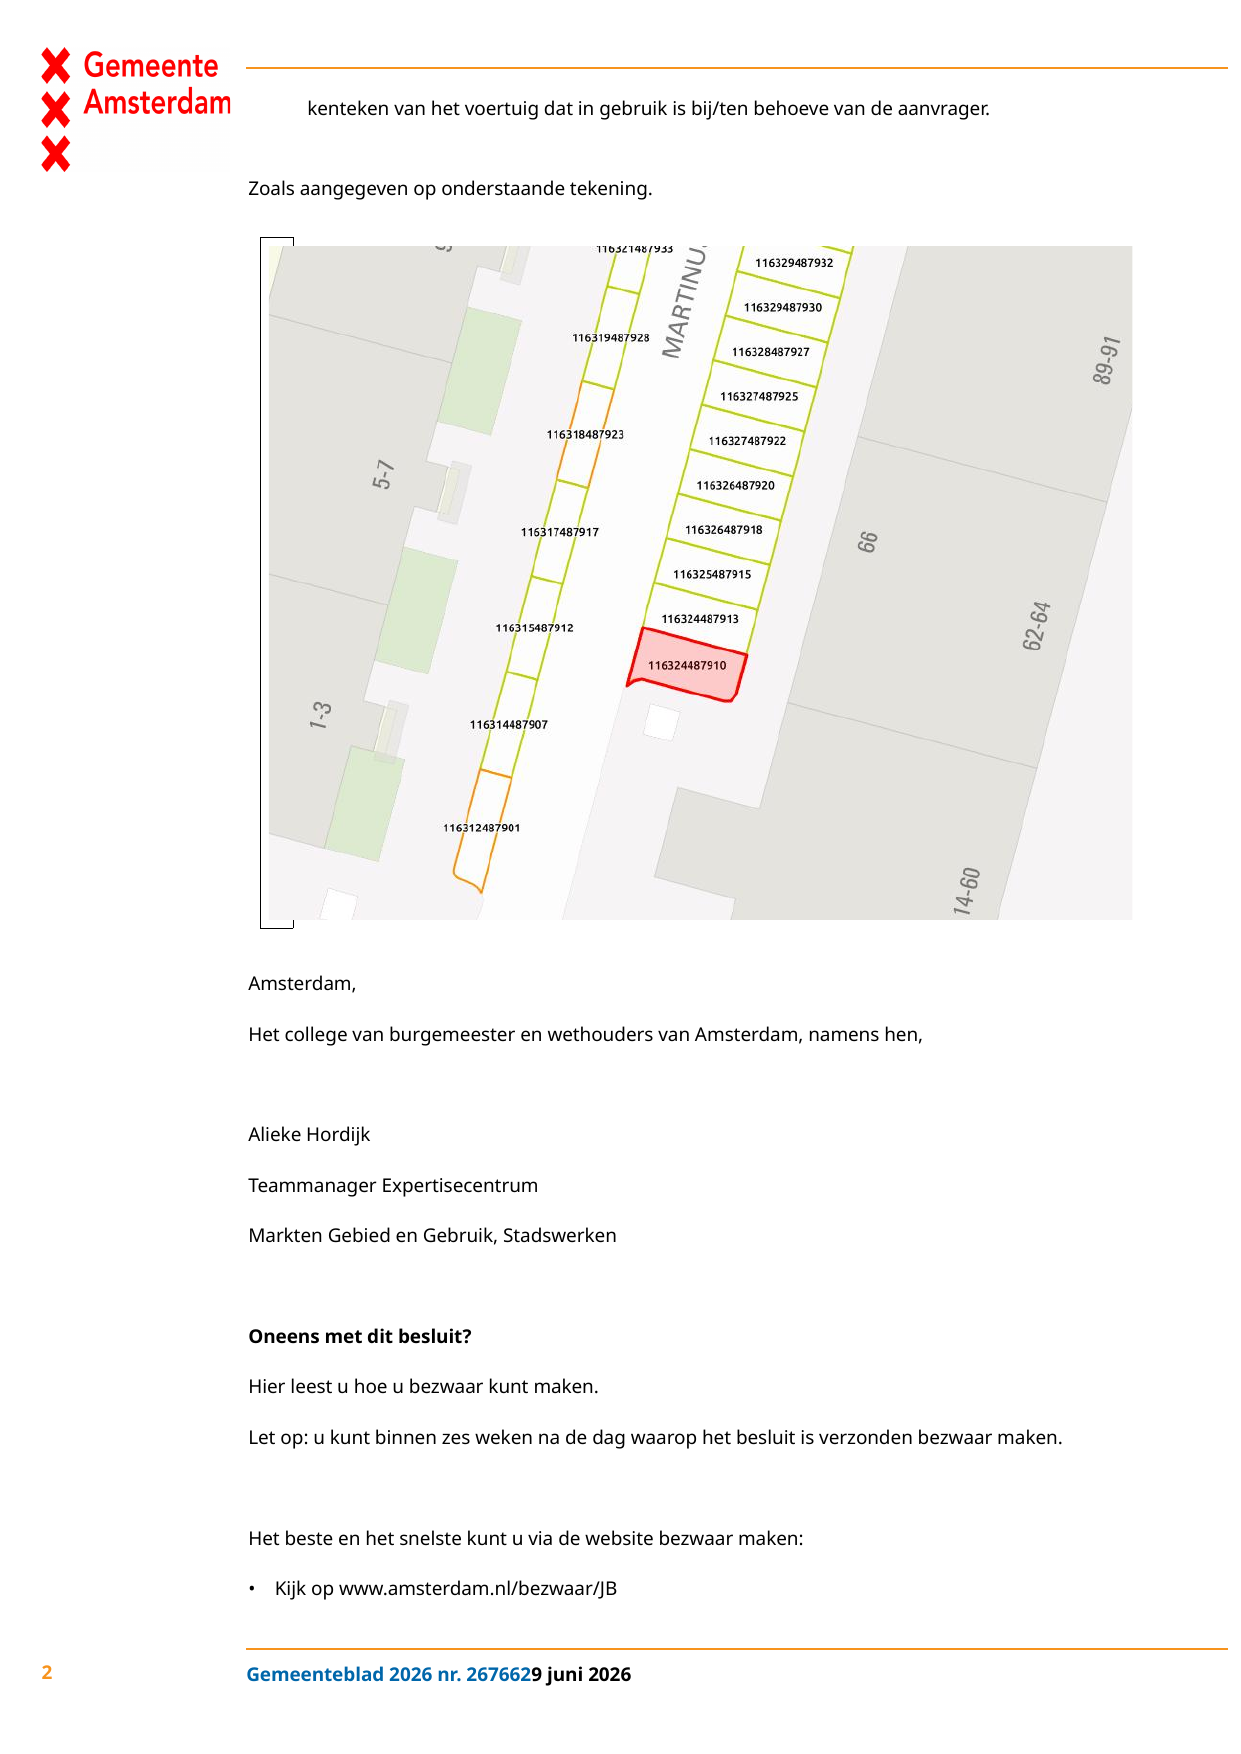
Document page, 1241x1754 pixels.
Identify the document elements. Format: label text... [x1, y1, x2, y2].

picture [41, 47, 231, 172]
text Amsterdam, [248, 970, 1152, 996]
text Hier leest u hoe u bezwaar kunt maken. [248, 1374, 1152, 1399]
text Markten Gebied en Gebruik, Stadswerken [248, 1222, 1152, 1248]
text Oneens met dit besluit? [248, 1323, 1152, 1349]
text Het beste en het snelste kunt u via de website bezwaar maken: [248, 1525, 1152, 1551]
picture [268, 246, 1133, 920]
text Let op: u kunt binnen zes weken na de dag waarop het besluit is verzonden bezwaar maken. [248, 1424, 1152, 1450]
text Teammanager Expertisecentrum [248, 1172, 1152, 1198]
text Het college van burgemeester en wethouders van Amsterdam, namens hen, [248, 1021, 1152, 1047]
text Zoals aangegeven op onderstaande tekening. [248, 175, 1152, 201]
list kenteken van het voertuig dat in gebruik is bij/ten behoeve van de aanvrager. [248, 95, 1152, 121]
text • Kijk op www.amsterdam.nl/bezwaar/JB [248, 1575, 1152, 1601]
text Alieke Hordijk [248, 1122, 1152, 1147]
